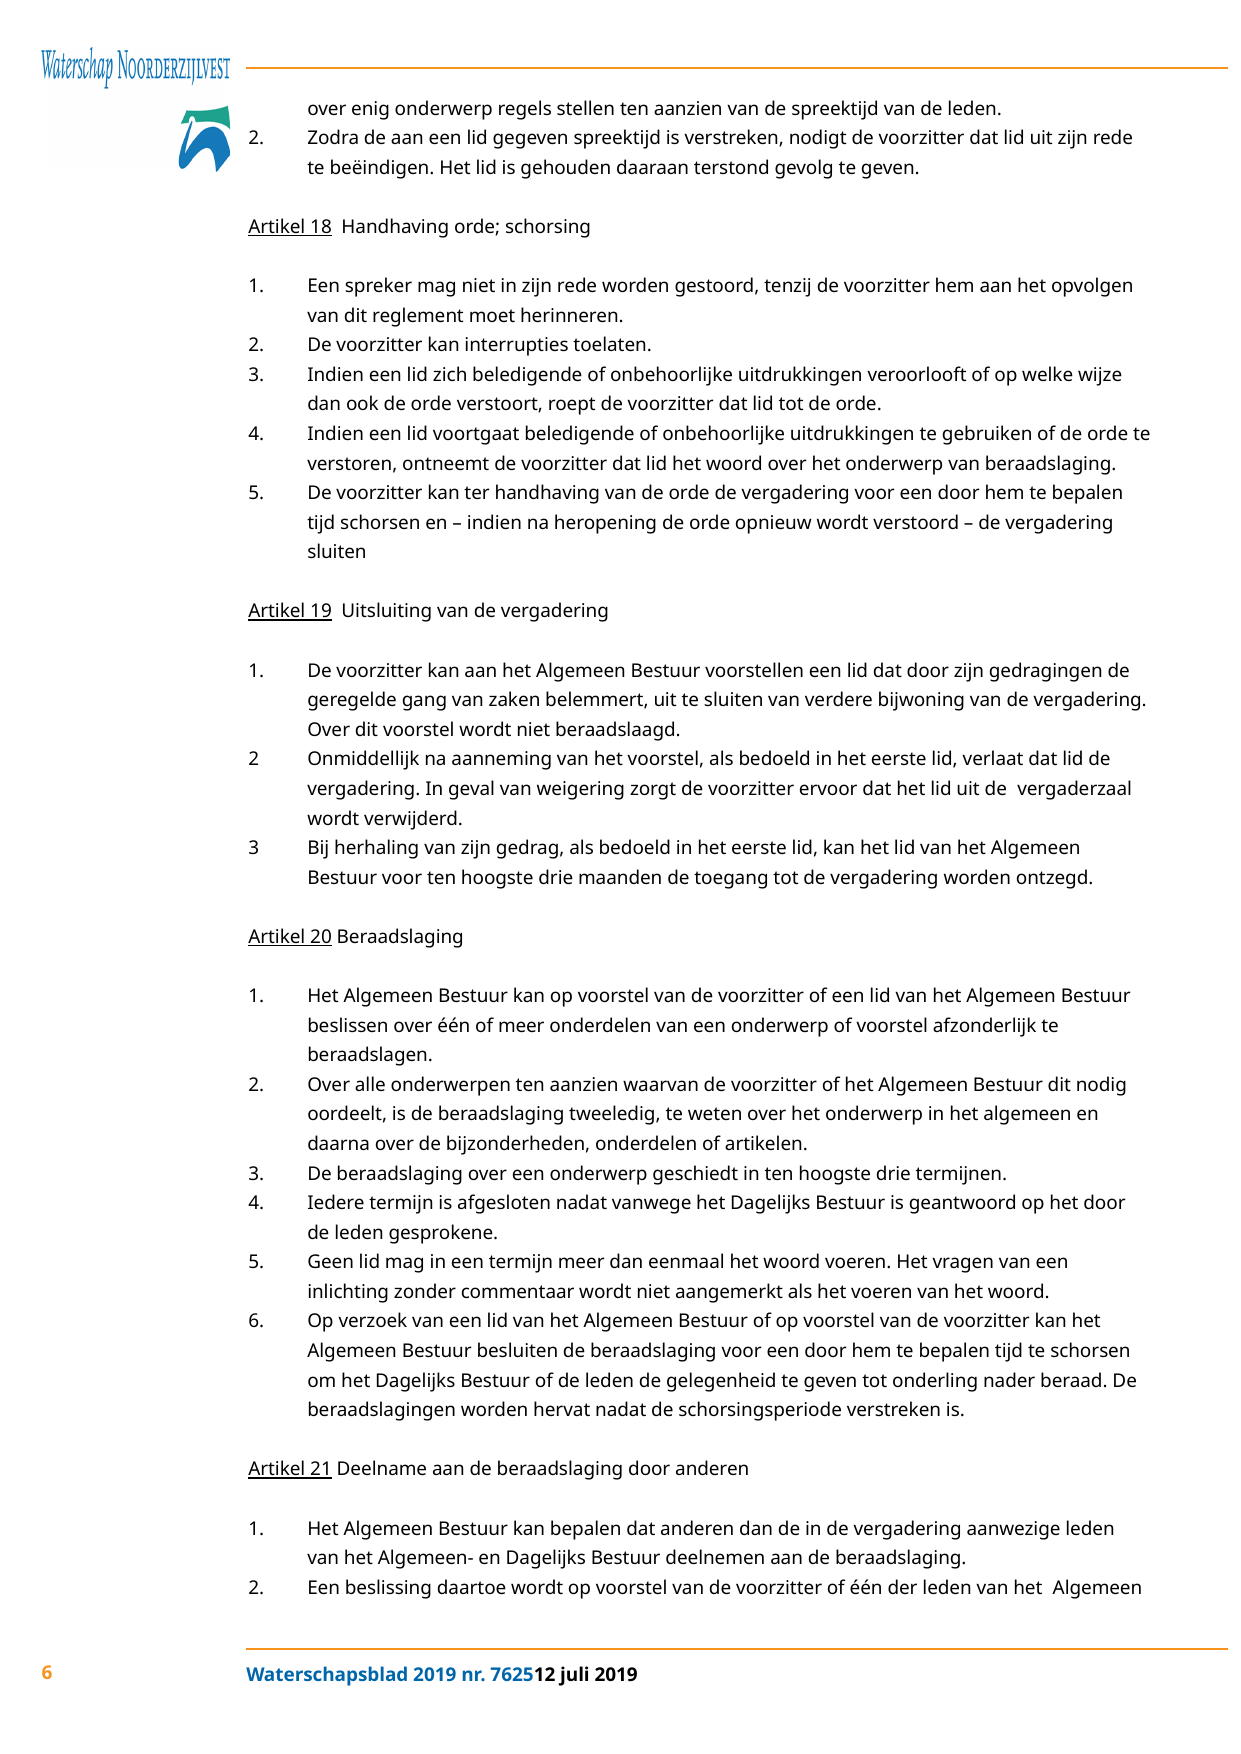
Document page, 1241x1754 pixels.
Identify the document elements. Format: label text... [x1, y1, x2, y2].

list Over dit voorstel wordt niet beraadslaagd. [248, 716, 1152, 742]
list Het Algemeen Bestuur kan bepalen dat anderen dan de in de vergadering aanwezige leden van het Algemeen- en Dagelijks Bestuur deelnemen aan de beraadslaging. [248, 1515, 1152, 1570]
text Artikel 20 Beraadslaging [248, 923, 1152, 949]
list De voorzitter kan ter handhaving van de orde de vergadering voor een door hem te bepalen tijd schorsen en – indien na heropening de orde opnieuw wordt verstoord – de vergadering sluiten [248, 479, 1152, 564]
list Indien een lid voortgaat beledigende of onbehoorlijke uitdrukkingen te gebruiken of de orde te verstoren, ontneemt de voorzitter dat lid het woord over het onderwerp van beraadslaging. [248, 420, 1152, 476]
picture [41, 47, 231, 172]
list Onmiddellijk na aanneming van het voorstel, als bedoeld in het eerste lid, verlaat dat lid de vergadering. In geval van weigering zorgt de voorzitter ervoor dat het lid uit de vergaderzaal wordt verwijderd. [248, 746, 1152, 831]
list De voorzitter kan interrupties toelaten. [248, 331, 1152, 357]
text Artikel 18 Handhaving orde; schorsing [248, 213, 1152, 239]
list Zodra de aan een lid gegeven spreektijd is verstreken, nodigt de voorzitter dat lid uit zijn rede te beëindigen. Het lid is gehouden daaraan terstond gevolg te geven. [248, 124, 1152, 180]
list over enig onderwerp regels stellen ten aanzien van de spreektijd van de leden. [248, 95, 1152, 121]
list Bij herhaling van zijn gedrag, als bedoeld in het eerste lid, kan het lid van het Algemeen Bestuur voor ten hoogste drie maanden de toegang tot de vergadering worden ontzegd. [248, 834, 1152, 890]
list Over alle onderwerpen ten aanzien waarvan de voorzitter of het Algemeen Bestuur dit nodig oordeelt, is de beraadslaging tweeledig, te weten over het onderwerp in het algemeen en daarna over de bijzonderheden, onderdelen of artikelen. [248, 1071, 1152, 1156]
list Op verzoek van een lid van het Algemeen Bestuur of op voorstel van de voorzitter kan het Algemeen Bestuur besluiten de beraadslaging voor een door hem te bepalen tijd te schorsen om het Dagelijks Bestuur of de leden de gelegenheid te geven tot onderling nader beraad. De beraadslagingen worden hervat nadat de schorsingsperiode verstreken is. [248, 1308, 1152, 1422]
list Het Algemeen Bestuur kan op voorstel van de voorzitter of een lid van het Algemeen Bestuur beslissen over één of meer onderdelen van een onderwerp of voorstel afzonderlijk te beraadslagen. [248, 982, 1152, 1067]
list De beraadslaging over een onderwerp geschiedt in ten hoogste drie termijnen. [248, 1160, 1152, 1186]
list Een spreker mag niet in zijn rede worden gestoord, tenzij de voorzitter hem aan het opvolgen van dit reglement moet herinneren. [248, 272, 1152, 328]
text Artikel 21 Deelname aan de beraadslaging door anderen [248, 1456, 1152, 1481]
list Een beslissing daartoe wordt op voorstel van de voorzitter of één der leden van het Algemeen [248, 1574, 1152, 1600]
text Artikel 19 Uitsluiting van de vergadering [248, 598, 1152, 623]
list Indien een lid zich beledigende of onbehoorlijke uitdrukkingen veroorlooft of op welke wijze dan ook de orde verstoort, roept de voorzitter dat lid tot de orde. [248, 361, 1152, 416]
list Geen lid mag in een termijn meer dan eenmaal het woord voeren. Het vragen van een inlichting zonder commentaar wordt niet aangemerkt als het voeren van het woord. [248, 1248, 1152, 1304]
list De voorzitter kan aan het Algemeen Bestuur voorstellen een lid dat door zijn gedragingen de geregelde gang van zaken belemmert, uit te sluiten van verdere bijwoning van de vergadering. [248, 657, 1152, 712]
list Iedere termijn is afgesloten nadat vanwege het Dagelijks Bestuur is geantwoord op het door de leden gesprokene. [248, 1189, 1152, 1245]
